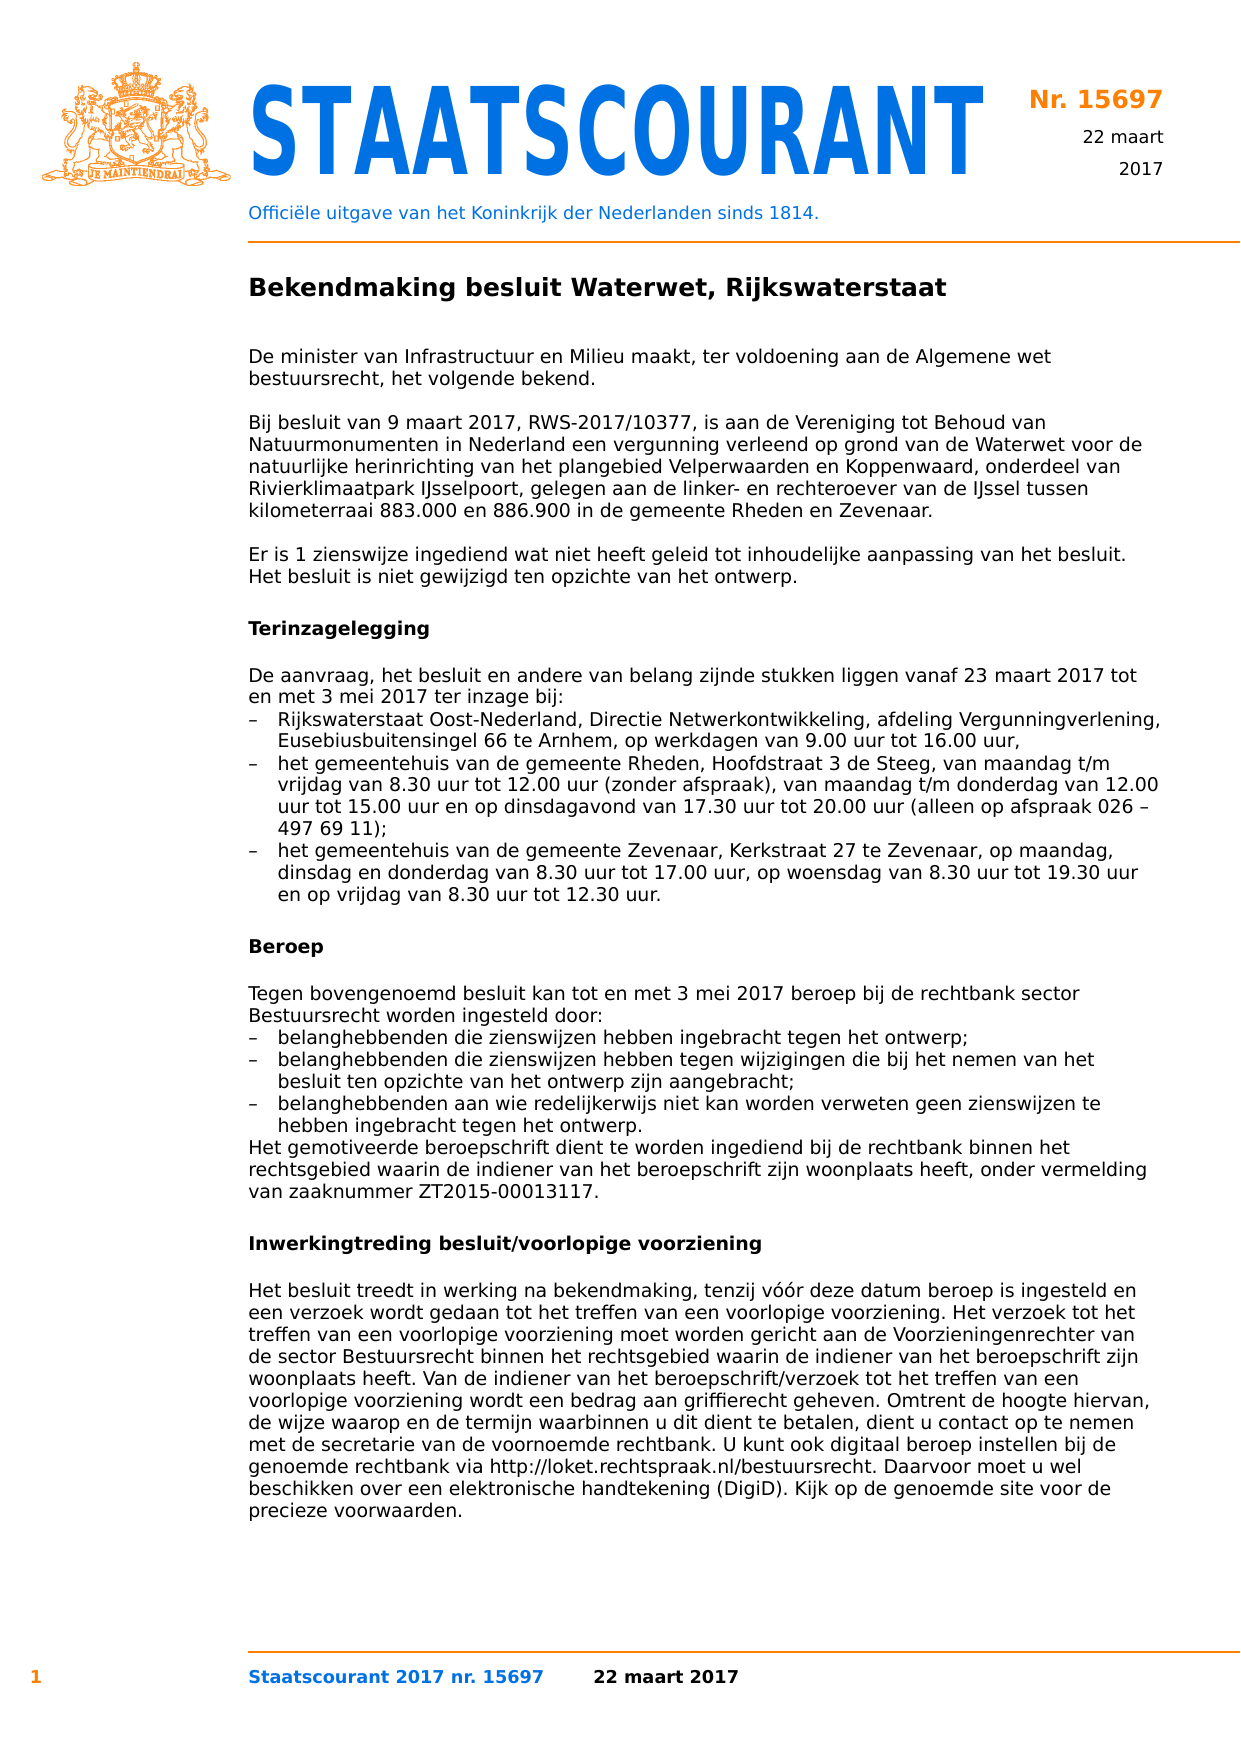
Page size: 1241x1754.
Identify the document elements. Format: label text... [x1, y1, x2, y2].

subtitle Beroep [248, 936, 1163, 958]
text – het gemeentehuis van de gemeente Zevenaar, Kerkstraat 27 te Zevenaar, op maandag, dinsdag en donderdag van 8.30 uur tot 17.00 uur, op woensdag van 8.30 uur tot 19.30 uur en op vrijdag van 8.30 uur tot 12.30 uur. [248, 840, 1163, 906]
subtitle Bekendmaking besluit Waterwet, Rijkswaterstaat [248, 273, 1163, 302]
text De aanvraag, het besluit en andere van belang zijnde stukken liggen vanaf 23 maart 2017 tot en met 3 mei 2017 ter inzage bij: [248, 664, 1163, 708]
text – het gemeentehuis van de gemeente Rheden, Hoofdstraat 3 de Steeg, van maandag t/m vrijdag van 8.30 uur tot 12.00 uur (zonder afspraak), van maandag t/m donderdag van 12.00 uur tot 15.00 uur en op dinsdagavond van 17.30 uur tot 20.00 uur (alleen op afspraak 026 – 497 69 11); [248, 752, 1163, 840]
table_cell 22 maart [998, 121, 1240, 153]
text – belanghebbenden die zienswijzen hebben tegen wijzigingen die bij het nemen van het besluit ten opzichte van het ontwerp zijn aangebracht; [248, 1049, 1163, 1093]
table_cell 2017 [998, 153, 1240, 203]
table_header Nr. 15697 [998, 62, 1240, 121]
text Bij besluit van 9 maart 2017, RWS-2017/10377, is aan de Vereniging tot Behoud van Natuurmonumenten in Nederland een vergunning verleend op grond van de Waterwet voor de natuurlijke herinrichting van het plangebied Velperwaarden en Koppenwaard, onderdeel van Rivierklimaatpark IJsselpoort, gelegen aan de linker- en rechteroever van de IJssel tussen kilometerraai 883.000 en 886.900 in de gemeente Rheden en Zevenaar. [248, 412, 1163, 522]
table_cell Officiële uitgave van het Koninkrijk der Nederlanden sinds 1814. [248, 203, 1240, 241]
table_header [25, 62, 248, 241]
picture [41, 62, 231, 186]
subtitle Inwerkingtreding besluit/voorlopige voorziening [248, 1233, 1163, 1255]
text – Rijkswaterstaat Oost-Nederland, Directie Netwerkontwikkeling, afdeling Vergunningverlening, Eusebiusbuitensingel 66 te Arnhem, op werkdagen van 9.00 uur tot 16.00 uur, [248, 708, 1163, 752]
subtitle Terinzagelegging [248, 617, 1163, 639]
text Het besluit treedt in werking na bekendmaking, tenzij vóór deze datum beroep is ingesteld en een verzoek wordt gedaan tot het treffen van een voorlopige voorziening. Het verzoek tot het treffen van een voorlopige voorziening moet worden gericht aan de Voorzieningenrechter van de sector Bestuursrecht binnen het rechtsgebied waarin de indiener van het beroepschrift zijn woonplaats heeft. Van de indiener van het beroepschrift/verzoek tot het treffen van een voorlopige voorziening wordt een bedrag aan griffierecht geheven. Omtrent de hoogte hiervan, de wijze waarop en de termijn waarbinnen u dit dient te betalen, dient u contact op te nemen met de secretarie van de voornoemde rechtbank. U kunt ook digitaal beroep instellen bij de genoemde rechtbank via http://loket.rechtspraak.nl/bestuursrecht. Daarvoor moet u wel beschikken over een elektronische handtekening (DigiD). Kijk op de genoemde site voor de precieze voorwaarden. [248, 1280, 1163, 1522]
text – belanghebbenden die zienswijzen hebben ingebracht tegen het ontwerp; [248, 1027, 1163, 1049]
text – belanghebbenden aan wie redelijkerwijs niet kan worden verweten geen zienswijzen te hebben ingebracht tegen het ontwerp. [248, 1093, 1163, 1137]
text De minister van Infrastructuur en Milieu maakt, ter voldoening aan de Algemene wet bestuursrecht, het volgende bekend. [248, 346, 1163, 390]
table_header STAATSCOURANT [248, 62, 998, 203]
text Tegen bovengenoemd besluit kan tot en met 3 mei 2017 beroep bij de rechtbank sector Bestuursrecht worden ingesteld door: [248, 983, 1163, 1027]
text Het gemotiveerde beroepschrift dient te worden ingediend bij de rechtbank binnen het rechtsgebied waarin de indiener van het beroepschrift zijn woonplaats heeft, onder vermelding van zaaknummer ZT2015-00013117. [248, 1137, 1163, 1203]
text Er is 1 zienswijze ingediend wat niet heeft geleid tot inhoudelijke aanpassing van het besluit. Het besluit is niet gewijzigd ten opzichte van het ontwerp. [248, 543, 1163, 587]
